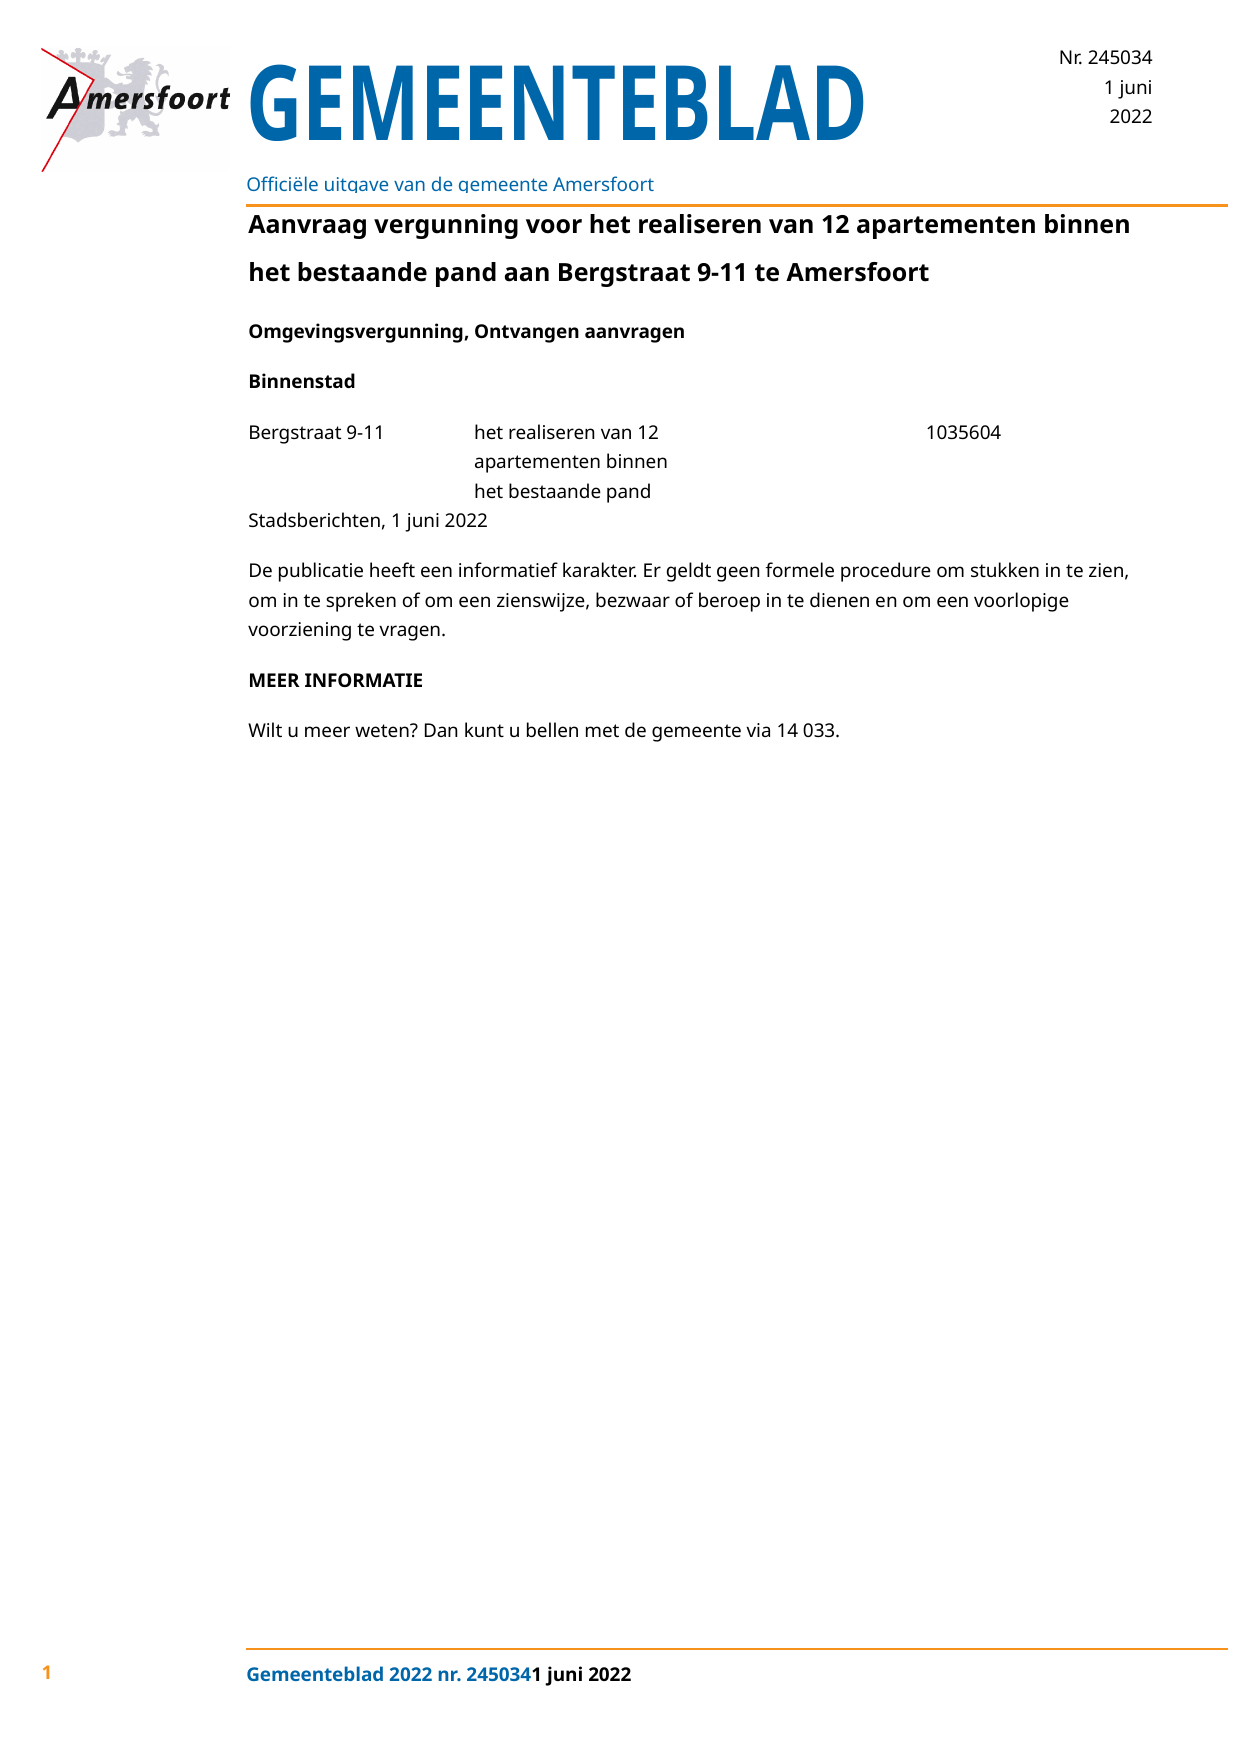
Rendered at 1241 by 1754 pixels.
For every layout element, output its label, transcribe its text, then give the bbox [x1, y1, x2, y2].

text Omgevingsvergunning, Ontvangen aanvragen [248, 318, 1152, 344]
picture [41, 47, 231, 172]
text Binnenstad [248, 368, 1152, 394]
text Wilt u meer weten? Dan kunt u bellen met de gemeente via 14 033. [248, 717, 1152, 743]
text Aanvraag vergunning voor het realiseren van 12 apartementen binnen het bestaande pand aan Bergstraat 9-11 te Amersfoort [248, 207, 1152, 288]
table_header Bergstraat 9-11 [248, 419, 474, 504]
text MEER INFORMATIE [248, 667, 1152, 693]
text Stadsberichten, 1 juni 2022 [248, 507, 1152, 533]
text De publicatie heeft een informatief karakter. Er geldt geen formele procedure om stukken in te zien, om in te spreken of om een zienswijze, bezwaar of beroep in te dienen en om een voorlopige voorziening te vragen. [248, 557, 1152, 642]
table_header 1035604 [926, 419, 1152, 504]
table_header [700, 419, 926, 504]
table_header het realiseren van 12 apartementen binnen het bestaande pand [474, 419, 700, 504]
